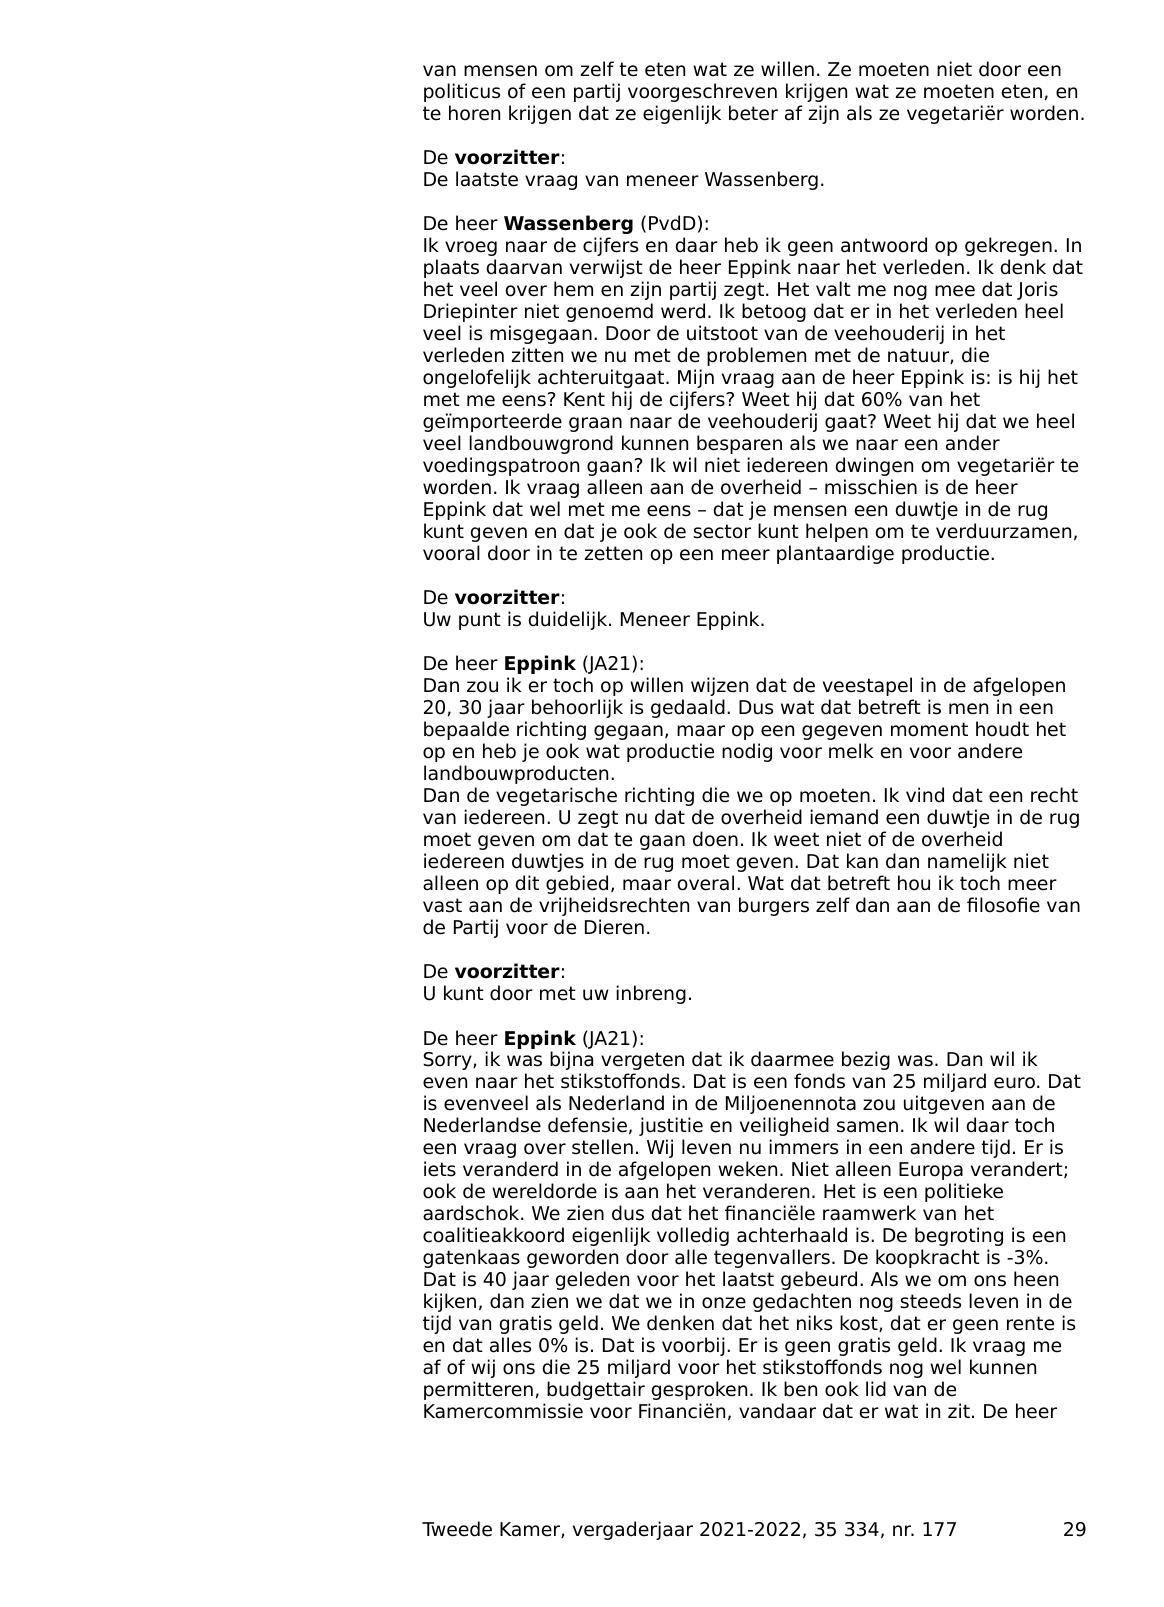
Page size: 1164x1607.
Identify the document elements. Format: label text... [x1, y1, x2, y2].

text De heer Wassenberg (PvdD): [422, 213, 1087, 235]
text U kunt door met uw inbreng. [422, 983, 1087, 1005]
text Ik vroeg naar de cijfers en daar heb ik geen antwoord op gekregen. In plaats daarvan verwijst de heer Eppink naar het verleden. Ik denk dat het veel over hem en zijn partij zegt. Het valt me nog mee dat Joris Driepinter niet genoemd werd. Ik betoog dat er in het verleden heel veel is misgegaan. Door de uitstoot van de veehouderij in het verleden zitten we nu met de problemen met de natuur, die ongelofelijk achteruitgaat. Mijn vraag aan de heer Eppink is: is hij het met me eens? Kent hij de cijfers? Weet hij dat 60% van het geïmporteerde graan naar de veehouderij gaat? Weet hij dat we heel veel landbouwgrond kunnen besparen als we naar een ander voedingspatroon gaan? Ik wil niet iedereen dwingen om vegetariër te worden. Ik vraag alleen aan de overheid – misschien is de heer Eppink dat wel met me eens – dat je mensen een duwtje in de rug kunt geven en dat je ook de sector kunt helpen om te verduurzamen, vooral door in te zetten op een meer plantaardige productie. [422, 235, 1087, 565]
text Dan de vegetarische richting die we op moeten. Ik vind dat een recht van iedereen. U zegt nu dat de overheid iemand een duwtje in de rug moet geven om dat te gaan doen. Ik weet niet of de overheid iedereen duwtjes in de rug moet geven. Dat kan dan namelijk niet alleen op dit gebied, maar overal. Wat dat betreft hou ik toch meer vast aan de vrijheidsrechten van burgers zelf dan aan de filosofie van de Partij voor de Dieren. [422, 785, 1087, 939]
text De voorzitter: [422, 147, 1087, 169]
text De heer Eppink (JA21): [422, 653, 1087, 675]
text De voorzitter: [422, 587, 1087, 609]
text Dan zou ik er toch op willen wijzen dat de veestapel in de afgelopen 20, 30 jaar behoorlijk is gedaald. Dus wat dat betreft is men in een bepaalde richting gegaan, maar op een gegeven moment houdt het op en heb je ook wat productie nodig voor melk en voor andere landbouwproducten. [422, 675, 1087, 785]
text van mensen om zelf te eten wat ze willen. Ze moeten niet door een politicus of een partij voorgeschreven krijgen wat ze moeten eten, en te horen krijgen dat ze eigenlijk beter af zijn als ze vegetariër worden. [422, 59, 1087, 125]
text De heer Eppink (JA21): [422, 1027, 1087, 1049]
text Sorry, ik was bijna vergeten dat ik daarmee bezig was. Dan wil ik even naar het stikstoffonds. Dat is een fonds van 25 miljard euro. Dat is evenveel als Nederland in de Miljoenennota zou uitgeven aan de Nederlandse defensie, justitie en veiligheid samen. Ik wil daar toch een vraag over stellen. Wij leven nu immers in een andere tijd. Er is iets veranderd in de afgelopen weken. Niet alleen Europa verandert; ook de wereldorde is aan het veranderen. Het is een politieke aardschok. We zien dus dat het financiële raamwerk van het coalitieakkoord eigenlijk volledig achterhaald is. De begroting is een gatenkaas geworden door alle tegenvallers. De koopkracht is -3%. Dat is 40 jaar geleden voor het laatst gebeurd. Als we om ons heen kijken, dan zien we dat we in onze gedachten nog steeds leven in de tijd van gratis geld. We denken dat het niks kost, dat er geen rente is en dat alles 0% is. Dat is voorbij. Er is geen gratis geld. Ik vraag me af of wij ons die 25 miljard voor het stikstoffonds nog wel kunnen permitteren, budgettair gesproken. Ik ben ook lid van de Kamercommissie voor Financiën, vandaar dat er wat in zit. De heer [422, 1049, 1087, 1423]
text De laatste vraag van meneer Wassenberg. [422, 169, 1087, 191]
text De voorzitter: [422, 961, 1087, 983]
text Uw punt is duidelijk. Meneer Eppink. [422, 609, 1087, 631]
